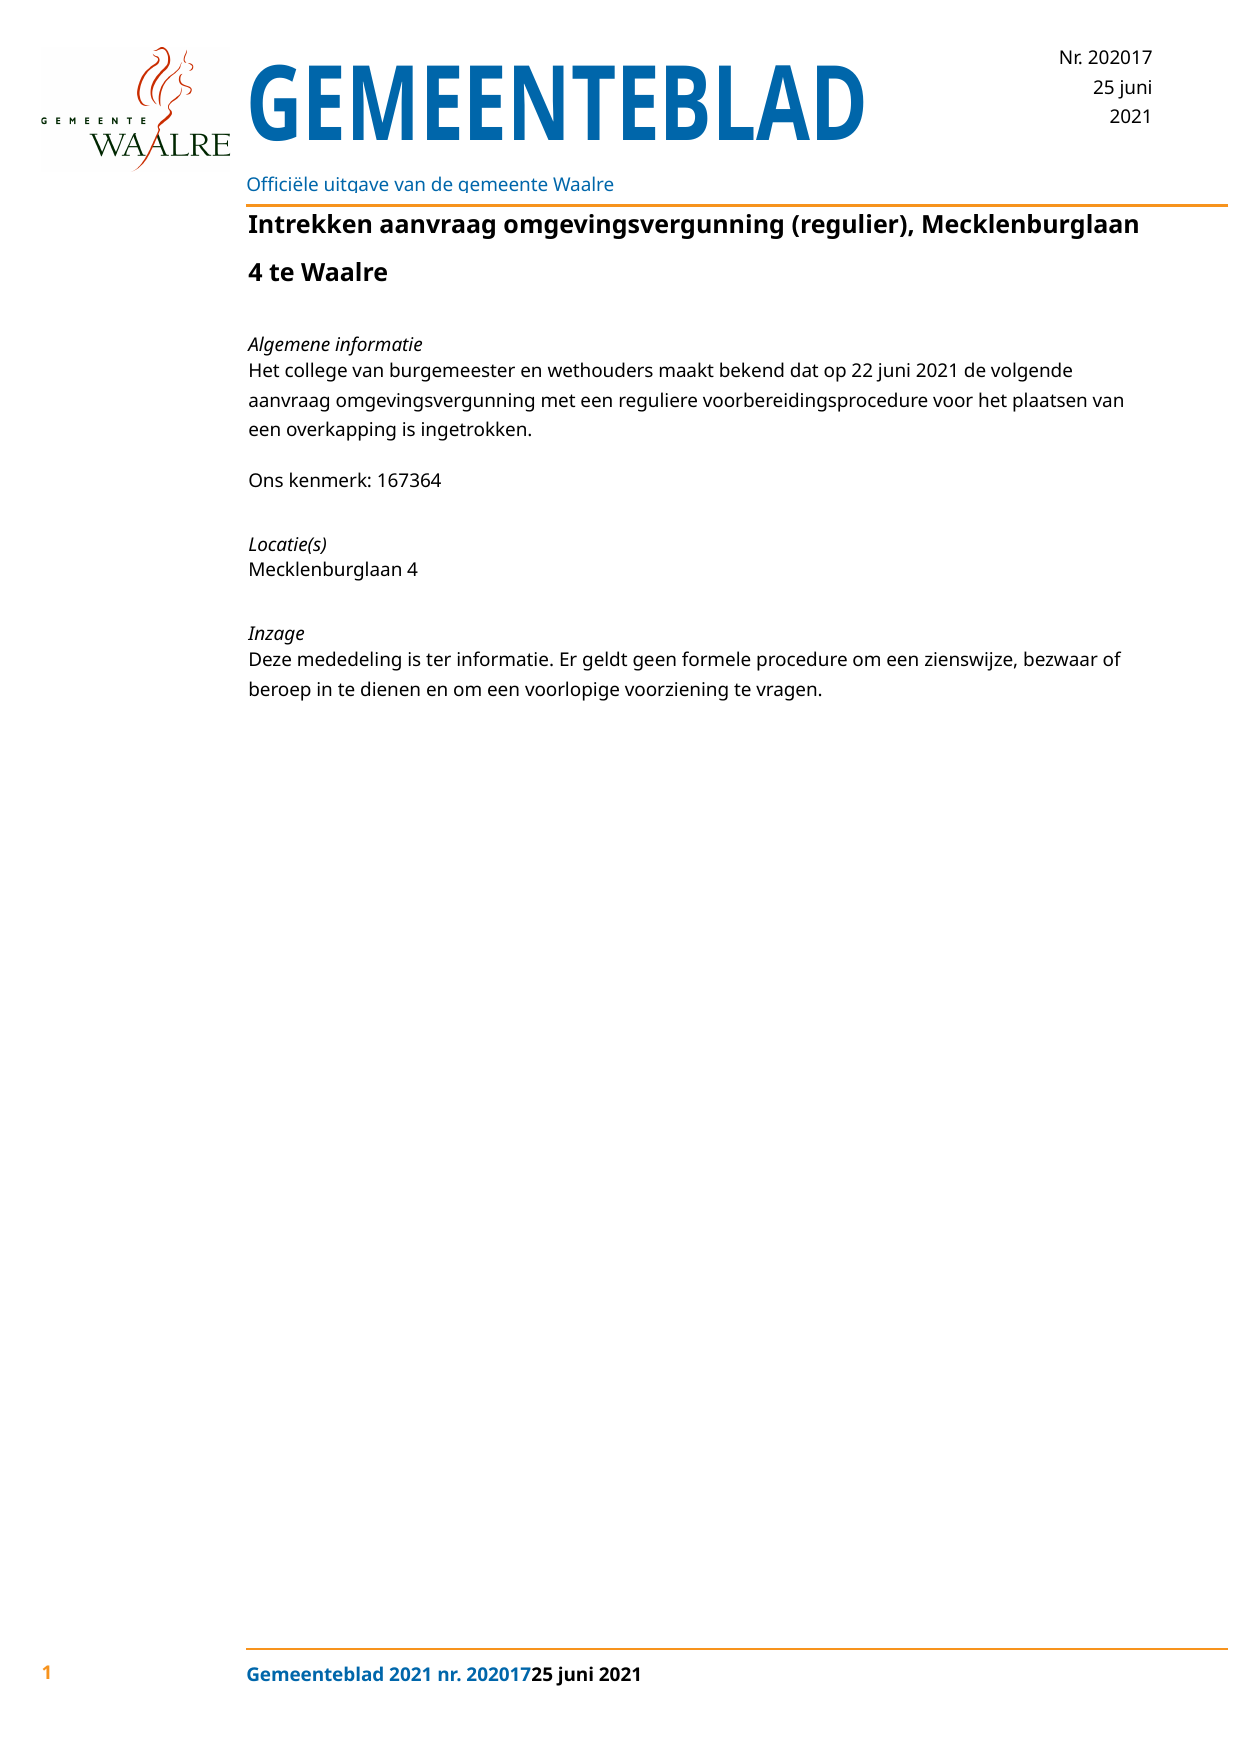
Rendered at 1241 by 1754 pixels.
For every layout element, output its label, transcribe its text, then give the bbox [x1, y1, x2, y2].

text Inzage [248, 620, 1152, 646]
text Mecklenburglaan 4 [248, 556, 1152, 582]
text Locatie(s) [248, 531, 1152, 556]
picture [41, 47, 231, 172]
text Algemene informatie [248, 331, 1152, 357]
text Deze mededeling is ter informatie. Er geldt geen formele procedure om een zienswijze, bezwaar of beroep in te dienen en om een voorlopige voorziening te vragen. [248, 646, 1152, 701]
text Het college van burgemeester en wethouders maakt bekend dat op 22 juni 2021 de volgende aanvraag omgevingsvergunning met een reguliere voorbereidingsprocedure voor het plaatsen van een overkapping is ingetrokken. [248, 357, 1152, 442]
text Ons kenmerk: 167364 [248, 467, 1152, 492]
text Intrekken aanvraag omgevingsvergunning (regulier), Mecklenburglaan 4 te Waalre [248, 207, 1152, 288]
